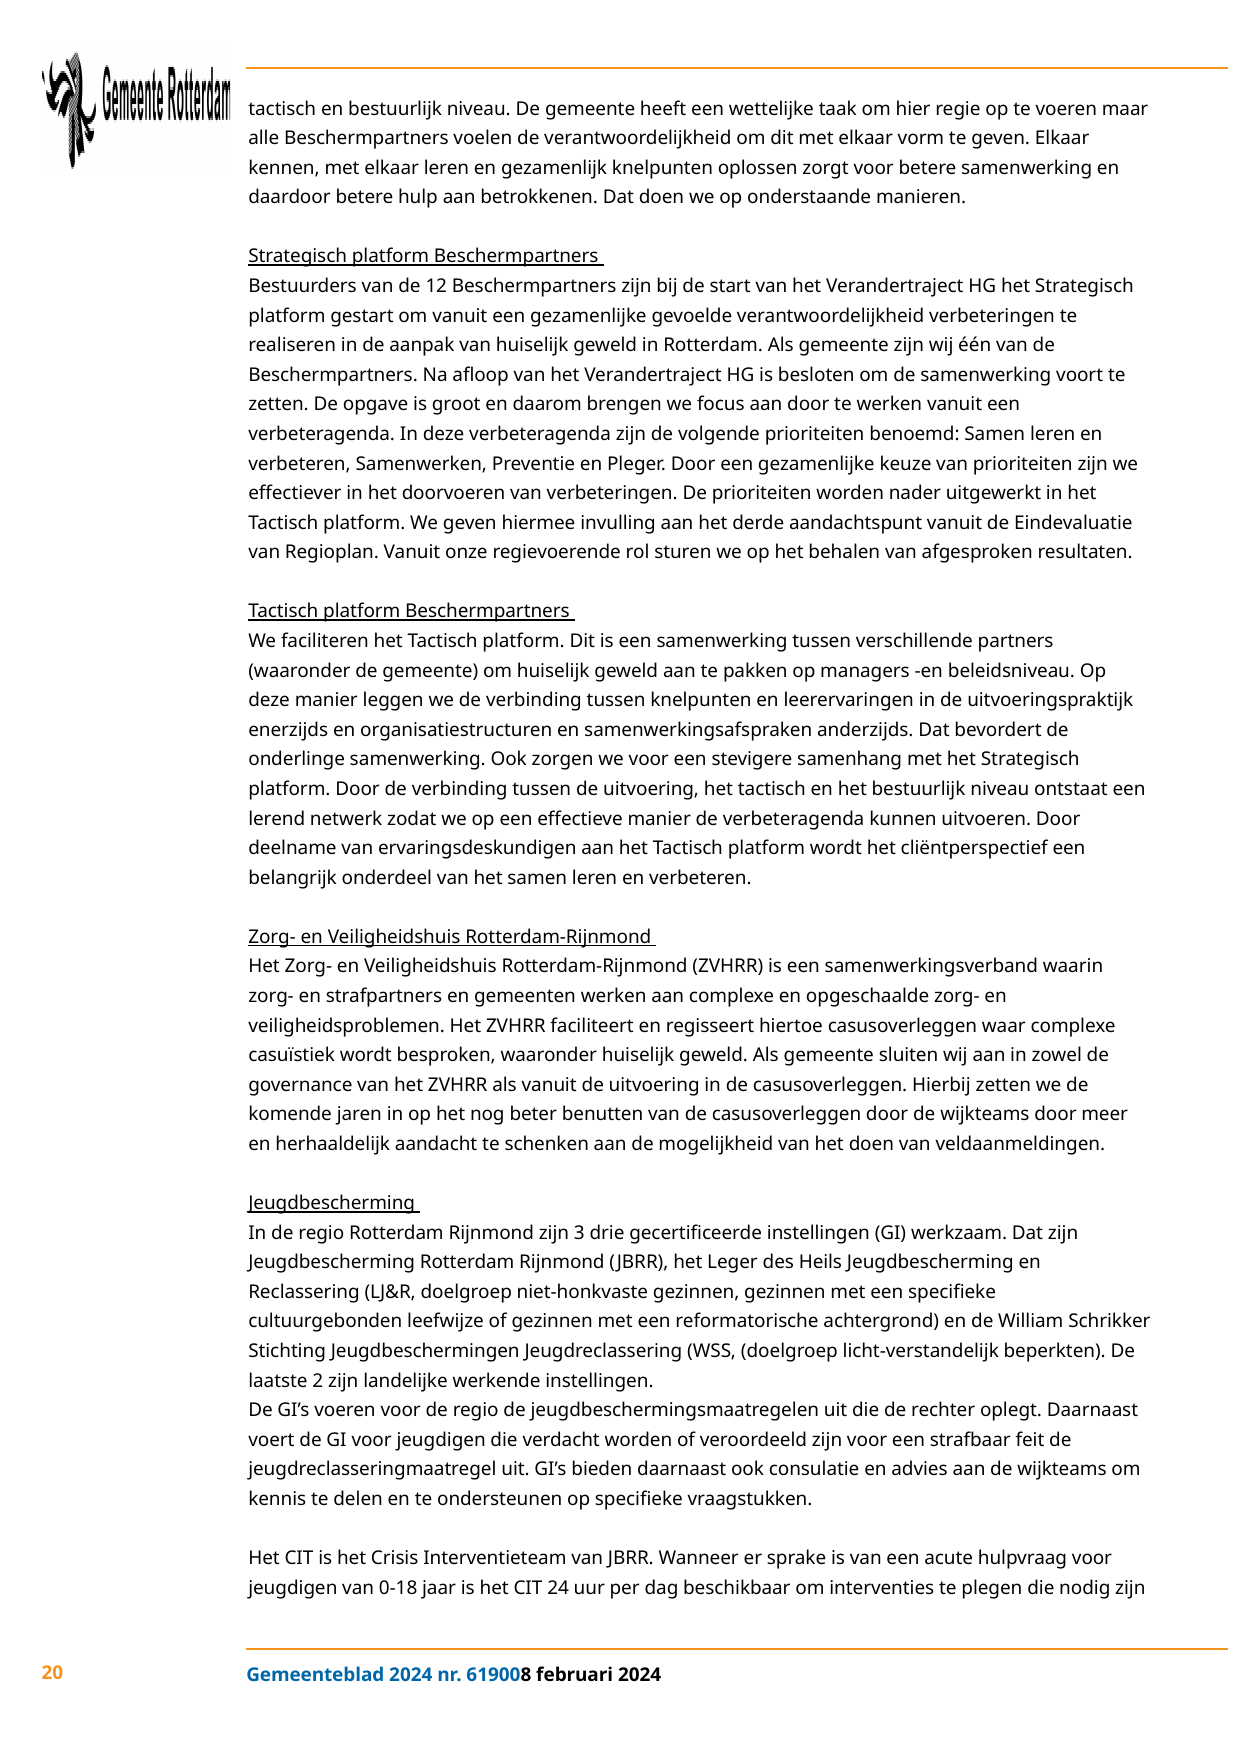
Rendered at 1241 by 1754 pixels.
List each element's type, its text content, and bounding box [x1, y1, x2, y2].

text Het Zorg- en Veiligheidshuis Rotterdam-Rijnmond (ZVHRR) is een samenwerkingsverband waarin zorg- en strafpartners en gemeenten werken aan complexe en opgeschaalde zorg- en veiligheidsproblemen. Het ZVHRR faciliteert en regisseert hiertoe casusoverleggen waar complexe casuïstiek wordt besproken, waaronder huiselijk geweld. Als gemeente sluiten wij aan in zowel de governance van het ZVHRR als vanuit de uitvoering in de casusoverleggen. Hierbij zetten we de komende jaren in op het nog beter benutten van de casusoverleggen door de wijkteams door meer en herhaaldelijk aandacht te schenken aan de mogelijkheid van het doen van veldaanmeldingen. [248, 953, 1152, 1156]
text tactisch en bestuurlijk niveau. De gemeente heeft een wettelijke taak om hier regie op te voeren maar alle Beschermpartners voelen de verantwoordelijkheid om dit met elkaar vorm te geven. Elkaar kennen, met elkaar leren en gezamenlijk knelpunten oplossen zorgt voor betere samenwerking en daardoor betere hulp aan betrokkenen. Dat doen we op onderstaande manieren. [248, 95, 1152, 209]
text Tactisch platform Beschermpartners [248, 598, 1152, 623]
text Strategisch platform Beschermpartners [248, 243, 1152, 268]
text We faciliteren het Tactisch platform. Dit is een samenwerking tussen verschillende partners (waaronder de gemeente) om huiselijk geweld aan te pakken op managers -en beleidsniveau. Op deze manier leggen we de verbinding tussen knelpunten en leerervaringen in de uitvoeringspraktijk enerzijds en organisatiestructuren en samenwerkingsafspraken anderzijds. Dat bevordert de onderlinge samenwerking. Ook zorgen we voor een stevigere samenhang met het Strategisch platform. Door de verbinding tussen de uitvoering, het tactisch en het bestuurlijk niveau ontstaat een lerend netwerk zodat we op een effectieve manier de verbeteragenda kunnen uitvoeren. Door deelname van ervaringsdeskundigen aan het Tactisch platform wordt het cliëntperspectief een belangrijk onderdeel van het samen leren en verbeteren. [248, 627, 1152, 890]
text Bestuurders van de 12 Beschermpartners zijn bij de start van het Verandertraject HG het Strategisch platform gestart om vanuit een gezamenlijke gevoelde verantwoordelijkheid verbeteringen te realiseren in de aanpak van huiselijk geweld in Rotterdam. Als gemeente zijn wij één van de Beschermpartners. Na afloop van het Verandertraject HG is besloten om de samenwerking voort te zetten. De opgave is groot en daarom brengen we focus aan door te werken vanuit een verbeteragenda. In deze verbeteragenda zijn de volgende prioriteiten benoemd: Samen leren en verbeteren, Samenwerken, Preventie en Pleger. Door een gezamenlijke keuze van prioriteiten zijn we effectiever in het doorvoeren van verbeteringen. De prioriteiten worden nader uitgewerkt in het Tactisch platform. We geven hiermee invulling aan het derde aandachtspunt vanuit de Eindevaluatie van Regioplan. Vanuit onze regievoerende rol sturen we op het behalen van afgesproken resultaten. [248, 272, 1152, 564]
text De GI’s voeren voor de regio de jeugdbeschermingsmaatregelen uit die de rechter oplegt. Daarnaast voert de GI voor jeugdigen die verdacht worden of veroordeeld zijn voor een strafbaar feit de jeugdreclasseringmaatregel uit. GI’s bieden daarnaast ook consulatie en advies aan de wijkteams om kennis te delen en te ondersteunen op specifieke vraagstukken. [248, 1396, 1152, 1511]
picture [41, 47, 231, 172]
text Zorg- en Veiligheidshuis Rotterdam-Rijnmond [248, 923, 1152, 949]
text In de regio Rotterdam Rijnmond zijn 3 drie gecertificeerde instellingen (GI) werkzaam. Dat zijn Jeugdbescherming Rotterdam Rijnmond (JBRR), het Leger des Heils Jeugdbescherming en Reclassering (LJ&R, doelgroep niet-honkvaste gezinnen, gezinnen met een specifieke cultuurgebonden leefwijze of gezinnen met een reformatorische achtergrond) en de William Schrikker Stichting Jeugdbeschermingen Jeugdreclassering (WSS, (doelgroep licht-verstandelijk beperkten). De laatste 2 zijn landelijke werkende instellingen. [248, 1219, 1152, 1393]
text Jeugdbescherming [248, 1189, 1152, 1215]
text Het CIT is het Crisis Interventieteam van JBRR. Wanneer er sprake is van een acute hulpvraag voor jeugdigen van 0-18 jaar is het CIT 24 uur per dag beschikbaar om interventies te plegen die nodig zijn [248, 1544, 1152, 1600]
